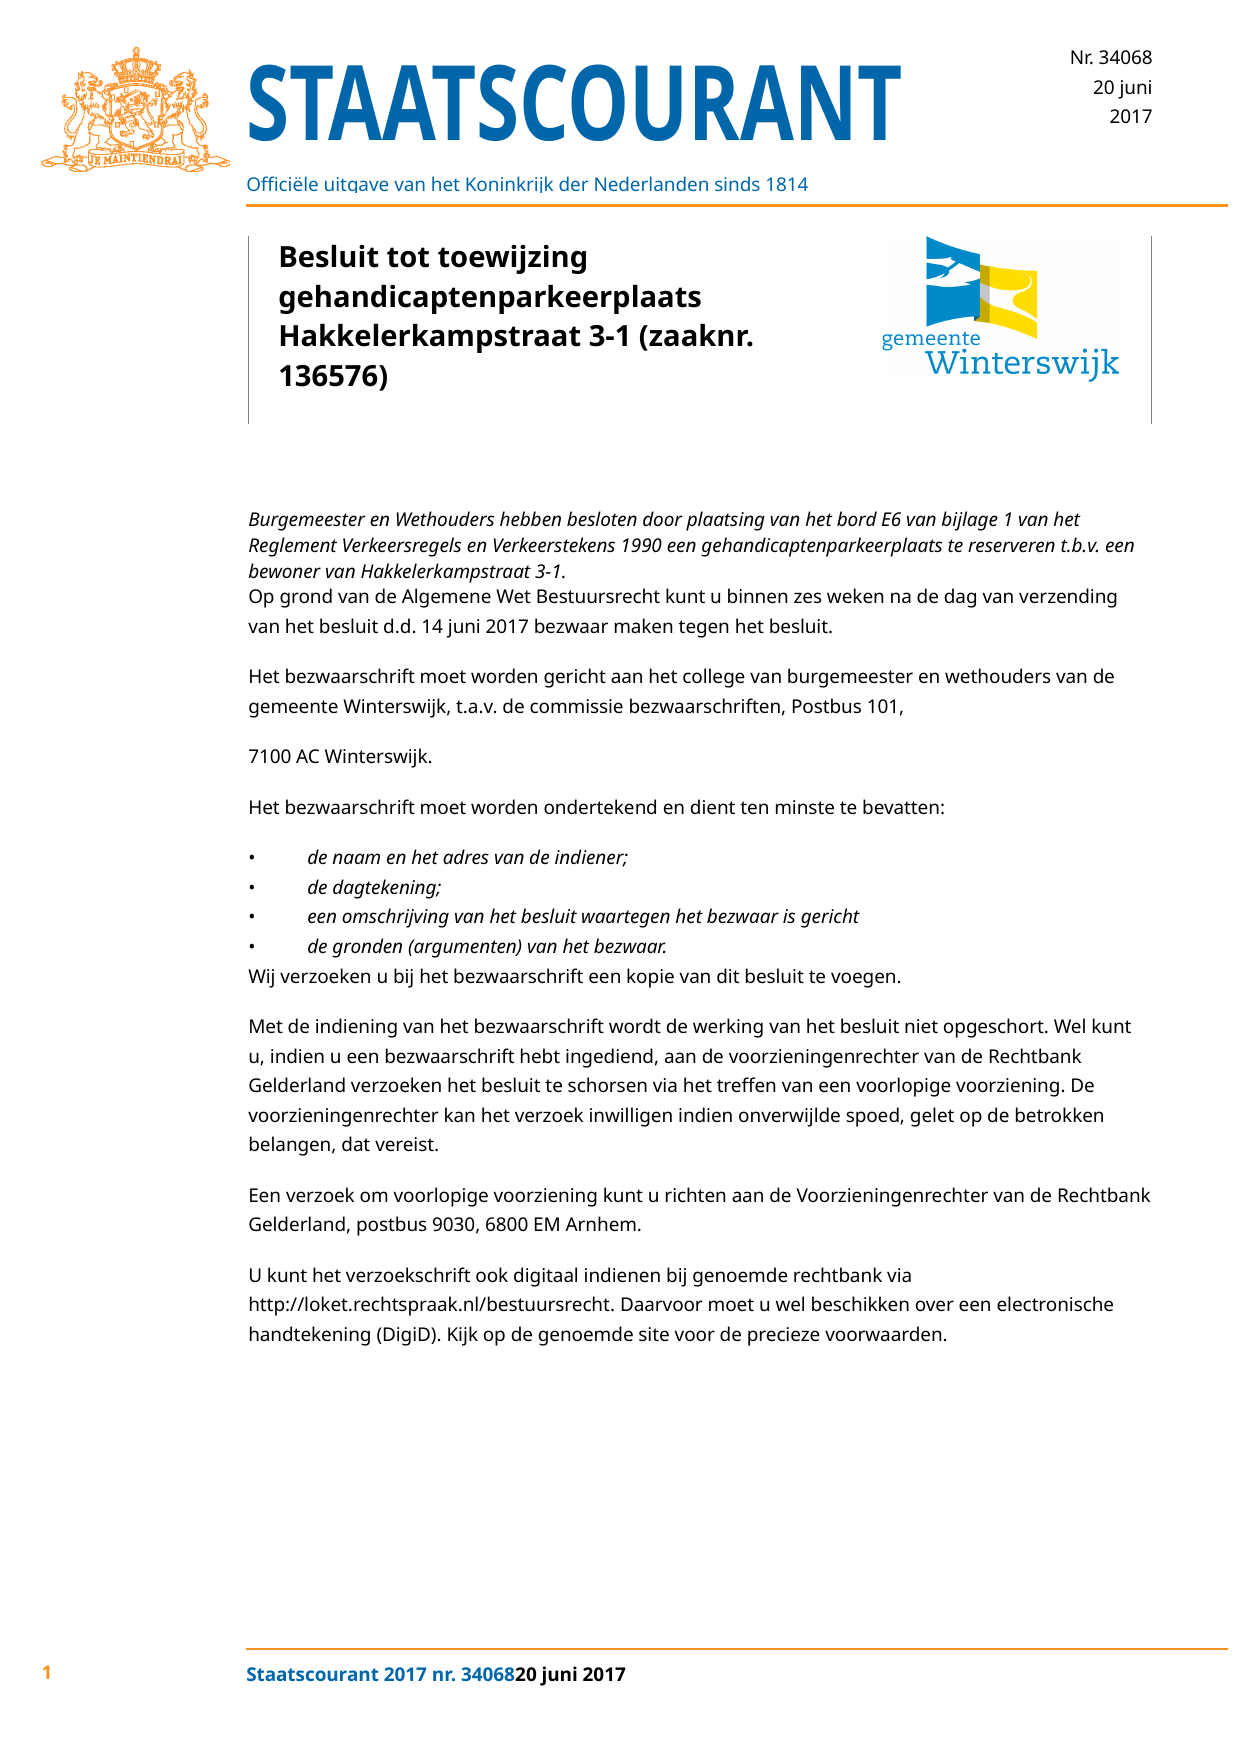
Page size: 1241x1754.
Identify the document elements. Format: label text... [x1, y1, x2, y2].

text Het bezwaarschrift moet worden ondertekend en dient ten minste te bevatten: [248, 794, 1152, 820]
text Het bezwaarschrift moet worden gericht aan het college van burgemeester en wethouders van de gemeente Winterswijk, t.a.v. de commissie bezwaarschriften, Postbus 101, [248, 664, 1152, 719]
text Met de indiening van het bezwaarschrift wordt de werking van het besluit niet opgeschort. Wel kunt u, indien u een bezwaarschrift hebt ingediend, aan de voorzieningenrechter van de Rechtbank Gelderland verzoeken het besluit te schorsen via het treffen van een voorlopige voorziening. De voorzieningenrechter kan het verzoek inwilligen indien onverwijlde spoed, gelet op de betrokken belangen, dat vereist. [248, 1013, 1152, 1157]
table_header Besluit tot toewijzing gehandicaptenparkeerplaats Hakkelerkampstraat 3-1 (zaaknr. 136576) [249, 236, 850, 424]
list de gronden (argumenten) van het bezwaar. [248, 933, 1152, 959]
text U kunt het verzoekschrift ook digitaal indienen bij genoemde rechtbank via http://loket.rechtspraak.nl/bestuursrecht. Daarvoor moet u wel beschikken over een electronische handtekening (DigiD). Kijk op de genoemde site voor de precieze voorwaarden. [248, 1262, 1152, 1347]
text Op grond van de Algemene Wet Bestuursrecht kunt u binnen zes weken na de dag van verzending van het besluit d.d. 14 juni 2017 bezwaar maken tegen het besluit. [248, 584, 1152, 639]
picture [1111, 360, 1119, 371]
text Een verzoek om voorlopige voorziening kunt u richten aan de Voorzieningenrechter van de Rechtbank Gelderland, postbus 9030, 6800 EM Arnhem. [248, 1182, 1152, 1237]
text Burgemeester en Wethouders hebben besloten door plaatsing van het bord E6 van bijlage 1 van het Reglement Verkeersregels en Verkeerstekens 1990 een gehandicaptenparkeerplaats te reserveren t.b.v. een bewoner van Hakkelerkampstraat 3-1. [248, 506, 1152, 584]
picture [41, 47, 231, 172]
table_header [850, 236, 1151, 424]
text Wij verzoeken u bij het bezwaarschrift een kopie van dit besluit te voegen. [248, 963, 1152, 988]
list de dagtekening; [248, 874, 1152, 900]
picture [882, 236, 1119, 382]
list een omschrijving van het besluit waartegen het bezwaar is gericht [248, 904, 1152, 929]
text 7100 AC Winterswijk. [248, 744, 1152, 769]
list de naam en het adres van de indiener; [248, 844, 1152, 870]
